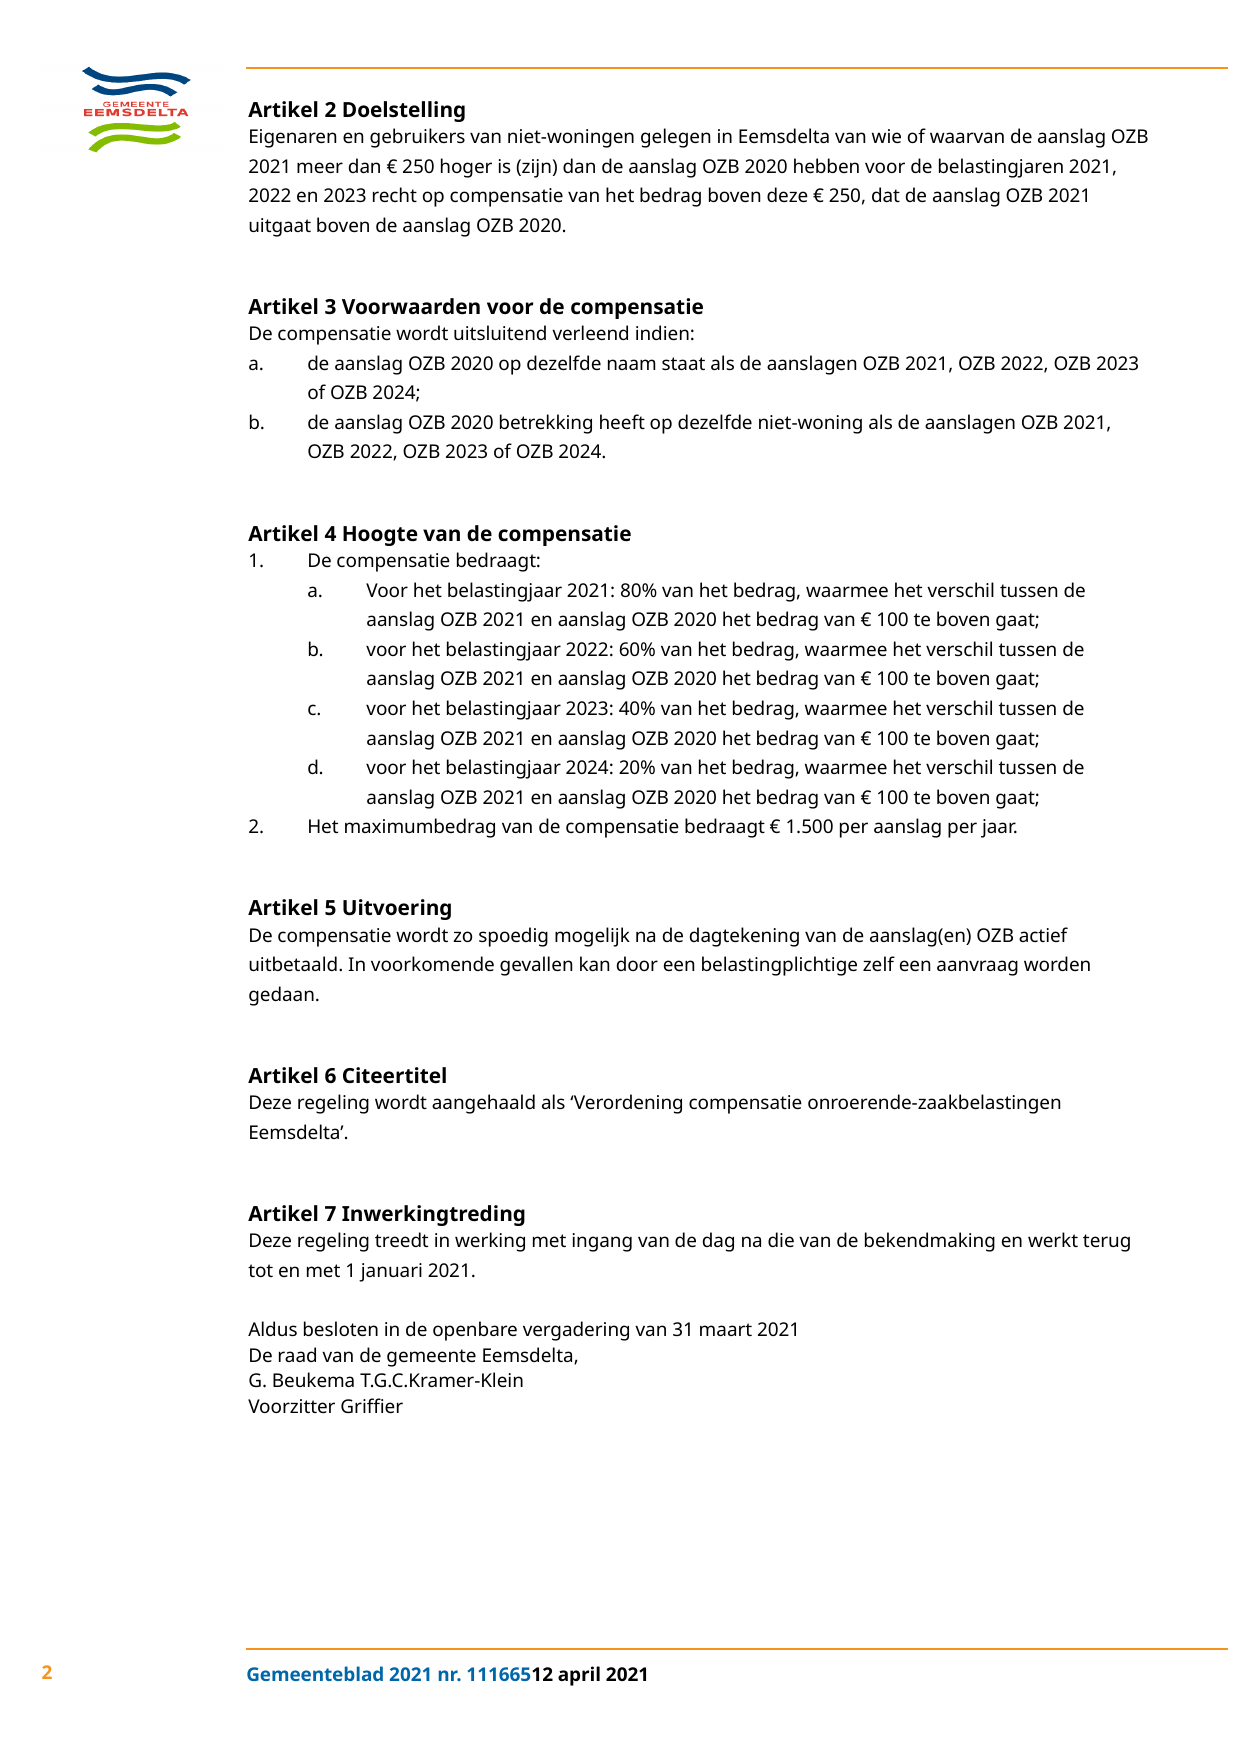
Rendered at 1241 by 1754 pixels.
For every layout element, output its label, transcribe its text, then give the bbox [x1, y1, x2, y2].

list De compensatie bedraagt: [248, 547, 1152, 573]
text Artikel 2 Doelstelling [248, 95, 1152, 123]
list Voor het belastingjaar 2021: 80% van het bedrag, waarmee het verschil tussen de aanslag OZB 2021 en aanslag OZB 2020 het bedrag van € 100 te boven gaat; [307, 577, 1152, 632]
text De compensatie wordt zo spoedig mogelijk na de dagtekening van de aanslag(en) OZB actief uitbetaald. In voorkomende gevallen kan door een belastingplichtige zelf een aanvraag worden gedaan. [248, 922, 1152, 1007]
text Artikel 5 Uitvoering [248, 893, 1152, 922]
text Deze regeling treedt in werking met ingang van de dag na die van de bekendmaking en werkt terug tot en met 1 januari 2021. [248, 1227, 1152, 1283]
text Deze regeling wordt aangehaald als ‘Verordening compensatie onroerende-zaakbelastingen Eemsdelta’. [248, 1089, 1152, 1145]
text Artikel 3 Voorwaarden voor de compensatie [248, 292, 1152, 320]
text Voorzitter Griffier [248, 1393, 1152, 1419]
list de aanslag OZB 2020 betrekking heeft op dezelfde niet-woning als de aanslagen OZB 2021, OZB 2022, OZB 2023 of OZB 2024. [248, 409, 1152, 464]
text G. Beukema T.G.C.Kramer-Klein [248, 1368, 1152, 1393]
list voor het belastingjaar 2024: 20% van het bedrag, waarmee het verschil tussen de aanslag OZB 2021 en aanslag OZB 2020 het bedrag van € 100 te boven gaat; [307, 754, 1152, 809]
picture [41, 47, 231, 172]
text Artikel 6 Citeertitel [248, 1061, 1152, 1089]
text Aldus besloten in de openbare vergadering van 31 maart 2021 [248, 1316, 1152, 1342]
text De compensatie wordt uitsluitend verleend indien: [248, 320, 1152, 346]
text Eigenaren en gebruikers van niet-woningen gelegen in Eemsdelta van wie of waarvan de aanslag OZB 2021 meer dan € 250 hoger is (zijn) dan de aanslag OZB 2020 hebben voor de belastingjaren 2021, 2022 en 2023 recht op compensatie van het bedrag boven deze € 250, dat de aanslag OZB 2021 uitgaat boven de aanslag OZB 2020. [248, 123, 1152, 238]
list Het maximumbedrag van de compensatie bedraagt € 1.500 per aanslag per jaar. [248, 813, 1152, 839]
text Artikel 7 Inwerkingtreding [248, 1199, 1152, 1227]
text De raad van de gemeente Eemsdelta, [248, 1342, 1152, 1368]
list voor het belastingjaar 2023: 40% van het bedrag, waarmee het verschil tussen de aanslag OZB 2021 en aanslag OZB 2020 het bedrag van € 100 te boven gaat; [307, 695, 1152, 750]
list voor het belastingjaar 2022: 60% van het bedrag, waarmee het verschil tussen de aanslag OZB 2021 en aanslag OZB 2020 het bedrag van € 100 te boven gaat; [307, 636, 1152, 691]
text Artikel 4 Hoogte van de compensatie [248, 519, 1152, 547]
list de aanslag OZB 2020 op dezelfde naam staat als de aanslagen OZB 2021, OZB 2022, OZB 2023 of OZB 2024; [248, 350, 1152, 405]
